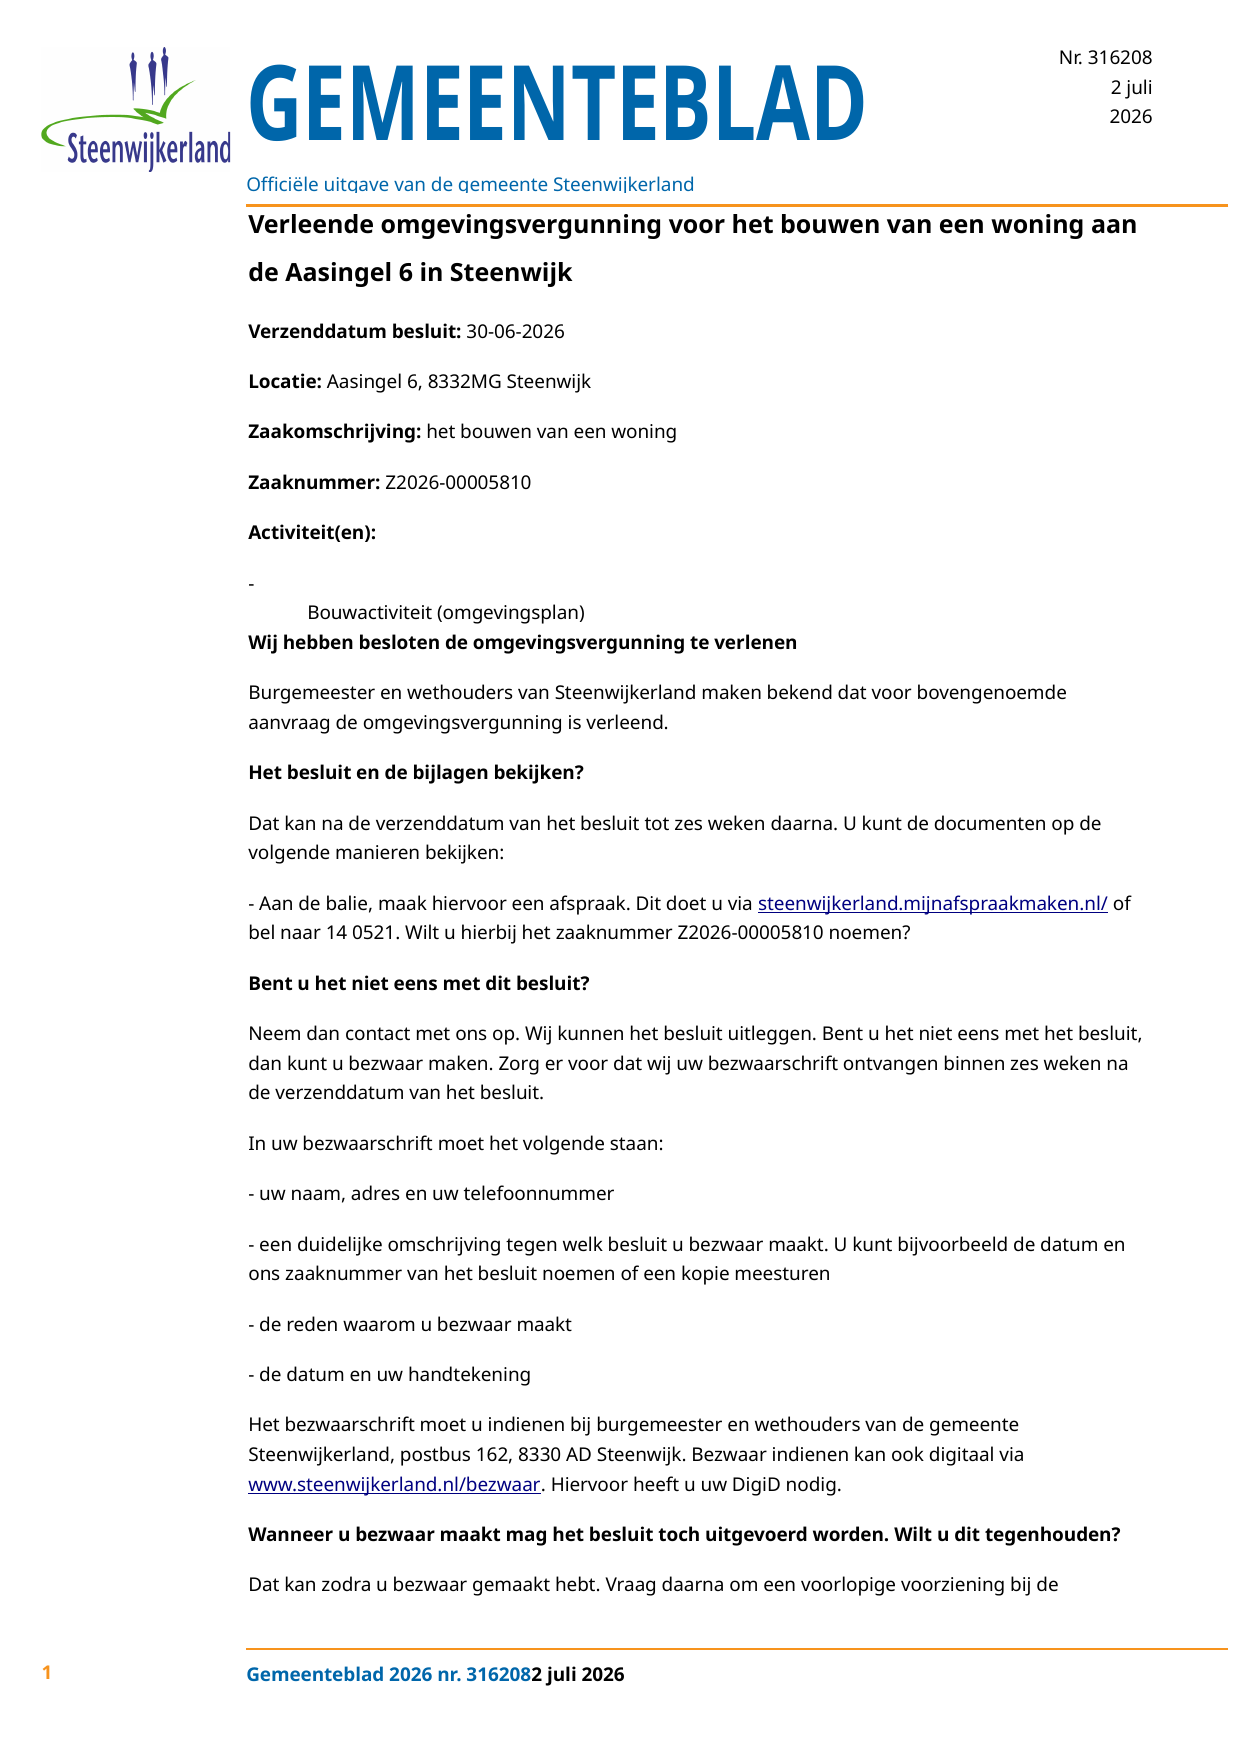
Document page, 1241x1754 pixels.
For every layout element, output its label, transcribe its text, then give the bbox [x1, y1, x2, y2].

text Bent u het niet eens met dit besluit? [248, 970, 1152, 996]
text Verleende omgevingsvergunning voor het bouwen van een woning aan de Aasingel 6 in Steenwijk [248, 207, 1152, 288]
text Verzenddatum besluit: 30-06-2026 [248, 318, 1152, 344]
text Dat kan zodra u bezwaar gemaakt hebt. Vraag daarna om een voorlopige voorziening bij de [248, 1572, 1152, 1597]
text - de reden waarom u bezwaar maakt [248, 1311, 1152, 1337]
text Neem dan contact met ons op. Wij kunnen het besluit uitleggen. Bent u het niet eens met het besluit, dan kunt u bezwaar maken. Zorg er voor dat wij uw bezwaarschrift ontvangen binnen zes weken na de verzenddatum van het besluit. [248, 1020, 1152, 1105]
text Locatie: Aasingel 6, 8332MG Steenwijk [248, 368, 1152, 394]
text - Aan de balie, maak hiervoor een afspraak. Dit doet u via steenwijkerland.mijnafspraakmaken.nl/ of bel naar 14 0521. Wilt u hierbij het zaaknummer Z2026-00005810 noemen? [248, 890, 1152, 945]
text In uw bezwaarschrift moet het volgende staan: [248, 1130, 1152, 1156]
text Dat kan na de verzenddatum van het besluit tot zes weken daarna. U kunt de documenten op de volgende manieren bekijken: [248, 810, 1152, 865]
picture [41, 47, 231, 172]
text Het bezwaarschrift moet u indienen bij burgemeester en wethouders van de gemeente Steenwijkerland, postbus 162, 8330 AD Steenwijk. Bezwaar indienen kan ook digitaal via www.steenwijkerland.nl/bezwaar. Hiervoor heeft u uw DigiD nodig. [248, 1412, 1152, 1497]
text - de datum en uw handtekening [248, 1361, 1152, 1387]
text Het besluit en de bijlagen bekijken? [248, 759, 1152, 785]
text Zaaknummer: Z2026-00005810 [248, 469, 1152, 495]
text Burgemeester en wethouders van Steenwijkerland maken bekend dat voor bovengenoemde aanvraag de omgevingsvergunning is verleend. [248, 679, 1152, 735]
text - een duidelijke omschrijving tegen welk besluit u bezwaar maakt. U kunt bijvoorbeeld de datum en ons zaaknummer van het besluit noemen of een kopie meesturen [248, 1231, 1152, 1286]
text Zaakomschrijving: het bouwen van een woning [248, 419, 1152, 444]
text Wij hebben besloten de omgevingsvergunning te verlenen [248, 629, 1152, 655]
text Activiteit(en): [248, 519, 1152, 545]
list Bouwactiviteit (omgevingsplan) [248, 599, 1152, 625]
text - uw naam, adres en uw telefoonnummer [248, 1180, 1152, 1206]
text Wanneer u bezwaar maakt mag het besluit toch uitgevoerd worden. Wilt u dit tegenhouden? [248, 1521, 1152, 1547]
